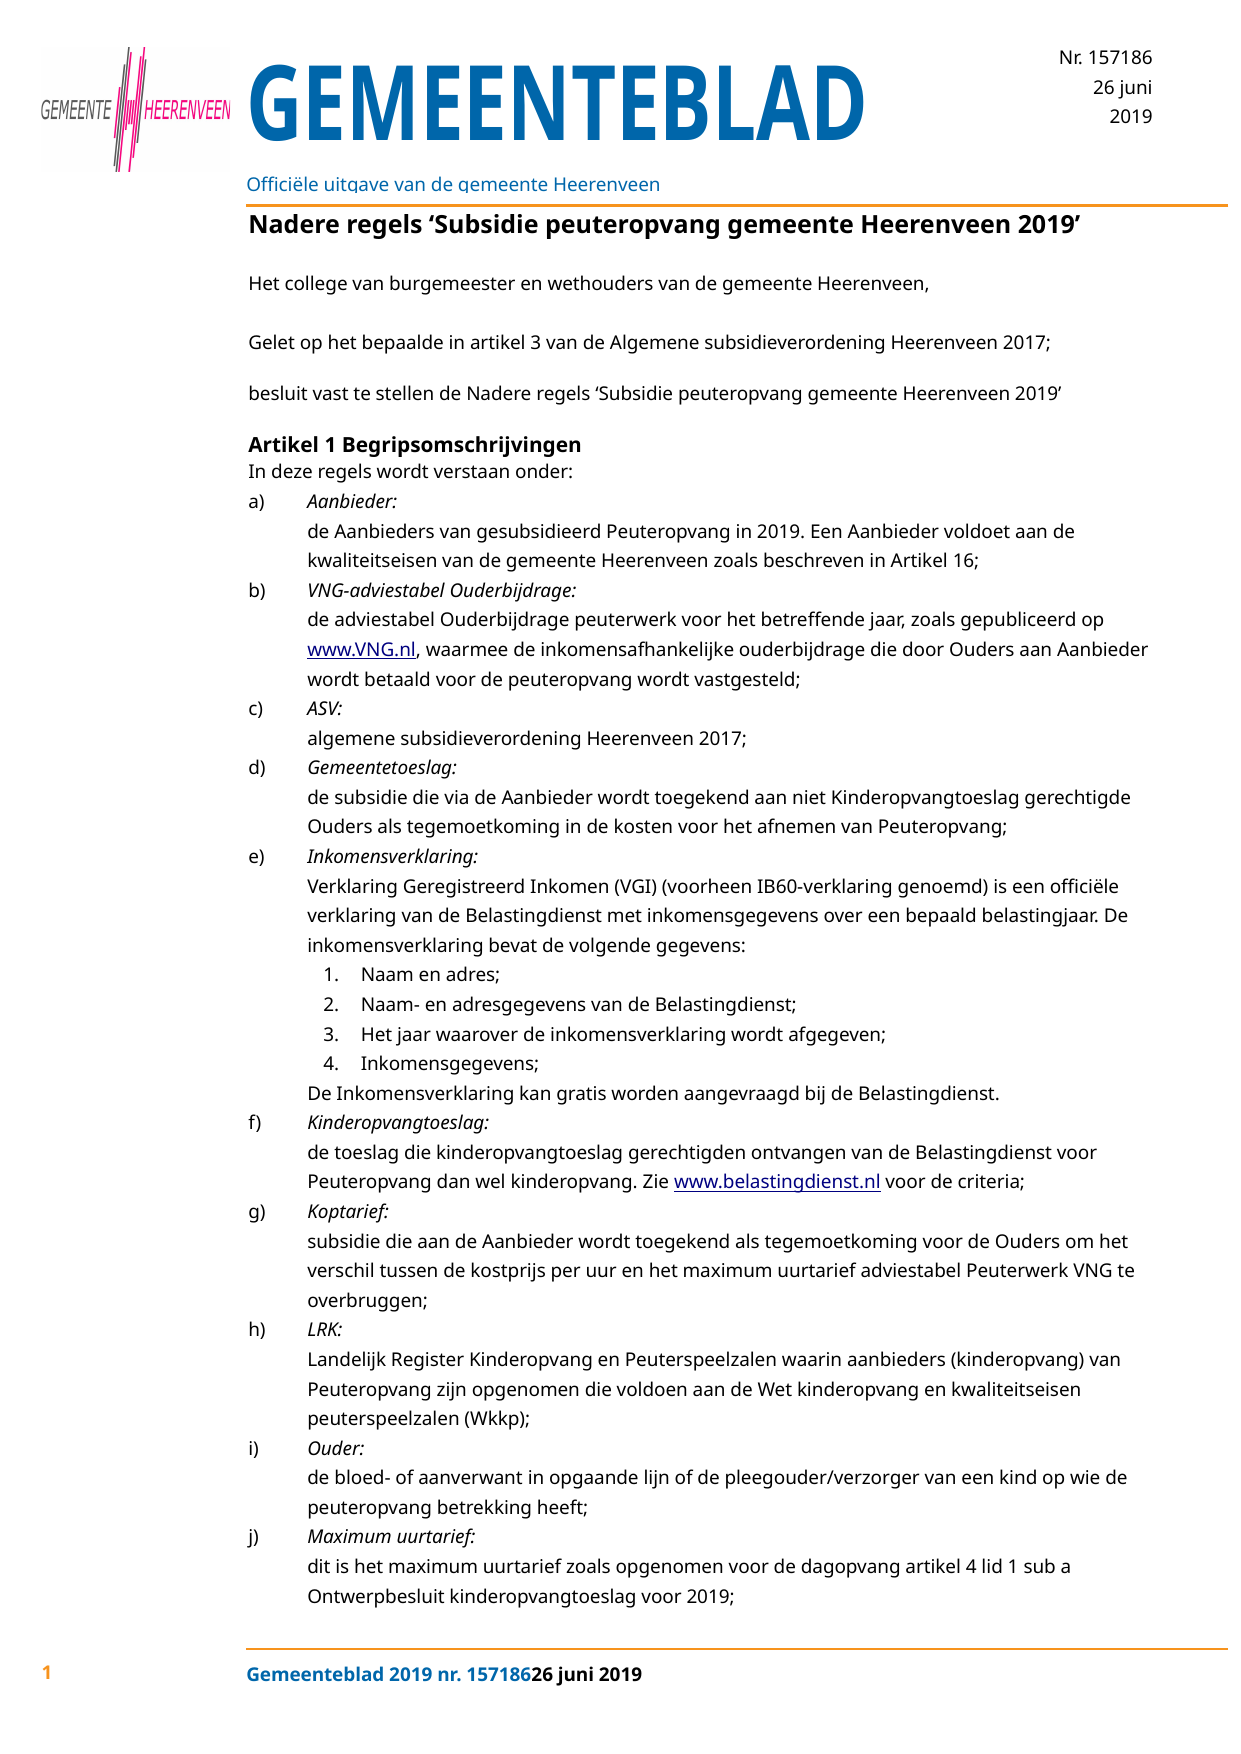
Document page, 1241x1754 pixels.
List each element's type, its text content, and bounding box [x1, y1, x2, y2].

picture [41, 47, 231, 172]
list Naam en adres; [323, 962, 1152, 987]
text Gelet op het bepaalde in artikel 3 van de Algemene subsidieverordening Heerenveen 2017; [248, 329, 1152, 355]
list LRK: [248, 1317, 1152, 1342]
list subsidie die aan de Aanbieder wordt toegekend als tegemoetkoming voor de Ouders om het verschil tussen de kostprijs per uur en het maximum uurtarief adviestabel Peuterwerk VNG te overbruggen; [248, 1228, 1152, 1313]
list Maximum uurtarief: [248, 1524, 1152, 1549]
list De Inkomensverklaring kan gratis worden aangevraagd bij de Belastingdienst. [248, 1080, 1152, 1106]
list Gemeentetoeslag: [248, 754, 1152, 780]
list de Aanbieders van gesubsidieerd Peuteropvang in 2019. Een Aanbieder voldoet aan de kwaliteitseisen van de gemeente Heerenveen zoals beschreven in Artikel 16; [248, 518, 1152, 573]
list Kinderopvangtoeslag: [248, 1109, 1152, 1135]
text Nadere regels ‘Subsidie peuteropvang gemeente Heerenveen 2019’ [248, 207, 1152, 241]
list Ouder: [248, 1435, 1152, 1461]
text In deze regels wordt verstaan onder: [248, 459, 1152, 484]
list Landelijk Register Kinderopvang en Peuterspeelzalen waarin aanbieders (kinderopvang) van Peuteropvang zijn opgenomen die voldoen aan de Wet kinderopvang en kwaliteitseisen peuterspeelzalen (Wkkp); [248, 1346, 1152, 1431]
text Het college van burgemeester en wethouders van de gemeente Heerenveen, [248, 270, 1152, 296]
list de toeslag die kinderopvangtoeslag gerechtigden ontvangen van de Belastingdienst voor Peuteropvang dan wel kinderopvang. Zie www.belastingdienst.nl voor de criteria; [248, 1139, 1152, 1194]
list dit is het maximum uurtarief zoals opgenomen voor de dagopvang artikel 4 lid 1 sub a Ontwerpbesluit kinderopvangtoeslag voor 2019; [248, 1553, 1152, 1608]
list Naam- en adresgegevens van de Belastingdienst; [323, 991, 1152, 1017]
list Verklaring Geregistreerd Inkomen (VGI) (voorheen IB60-verklaring genoemd) is een officiële verklaring van de Belastingdienst met inkomensgegevens over een bepaald belastingjaar. De inkomensverklaring bevat de volgende gegevens: [248, 873, 1152, 958]
list Koptarief: [248, 1198, 1152, 1224]
list de bloed- of aanverwant in opgaande lijn of de pleegouder/verzorger van een kind op wie de peuteropvang betrekking heeft; [248, 1464, 1152, 1520]
list de subsidie die via de Aanbieder wordt toegekend aan niet Kinderopvangtoeslag gerechtigde Ouders als tegemoetkoming in de kosten voor het afnemen van Peuteropvang; [248, 784, 1152, 839]
list Inkomensverklaring: [248, 843, 1152, 869]
list Inkomensgegevens; [323, 1050, 1152, 1076]
text besluit vast te stellen de Nadere regels ‘Subsidie peuteropvang gemeente Heerenveen 2019’ [248, 380, 1152, 406]
list algemene subsidieverordening Heerenveen 2017; [248, 725, 1152, 751]
text Artikel 1 Begripsomschrijvingen [248, 430, 1152, 459]
list Aanbieder: [248, 488, 1152, 514]
list ASV: [248, 695, 1152, 721]
list VNG-adviestabel Ouderbijdrage: [248, 577, 1152, 603]
list de adviestabel Ouderbijdrage peuterwerk voor het betreffende jaar, zoals gepubliceerd op www.VNG.nl, waarmee de inkomensafhankelijke ouderbijdrage die door Ouders aan Aanbieder wordt betaald voor de peuteropvang wordt vastgesteld; [248, 607, 1152, 691]
list Het jaar waarover de inkomensverklaring wordt afgegeven; [323, 1021, 1152, 1046]
